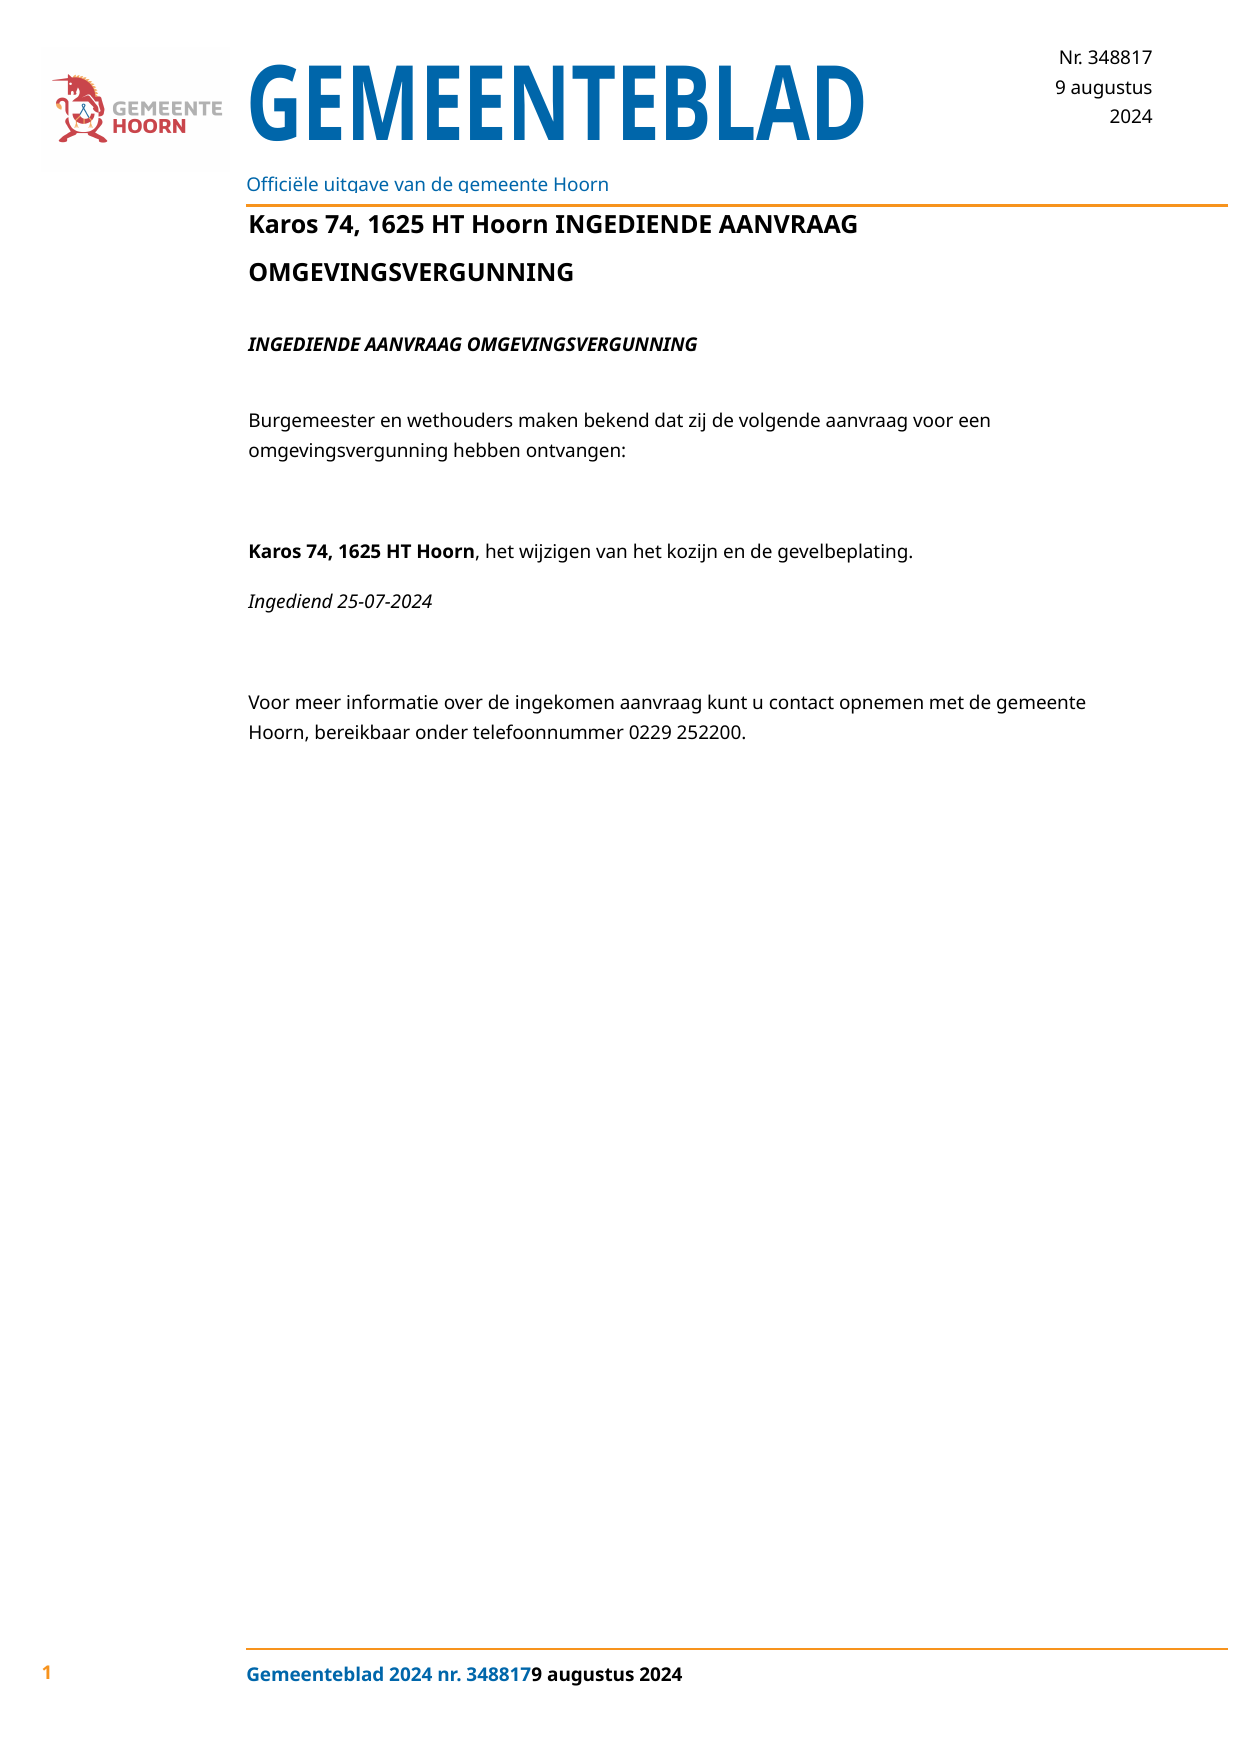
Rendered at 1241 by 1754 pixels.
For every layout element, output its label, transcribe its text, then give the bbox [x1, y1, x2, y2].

text Voor meer informatie over de ingekomen aanvraag kunt u contact opnemen met de gemeente Hoorn, bereikbaar onder telefoonnummer 0229 252200. [248, 689, 1152, 744]
picture [41, 47, 231, 172]
text Burgemeester en wethouders maken bekend dat zij de volgende aanvraag voor een omgevingsvergunning hebben ontvangen: [248, 408, 1152, 463]
text INGEDIENDE AANVRAAG OMGEVINGSVERGUNNING [248, 331, 1152, 357]
text Karos 74, 1625 HT Hoorn INGEDIENDE AANVRAAG OMGEVINGSVERGUNNING [248, 207, 1152, 288]
text Ingediend 25-07-2024 [248, 588, 1152, 614]
text Karos 74, 1625 HT Hoorn, het wijzigen van het kozijn en de gevelbeplating. [248, 538, 1152, 564]
